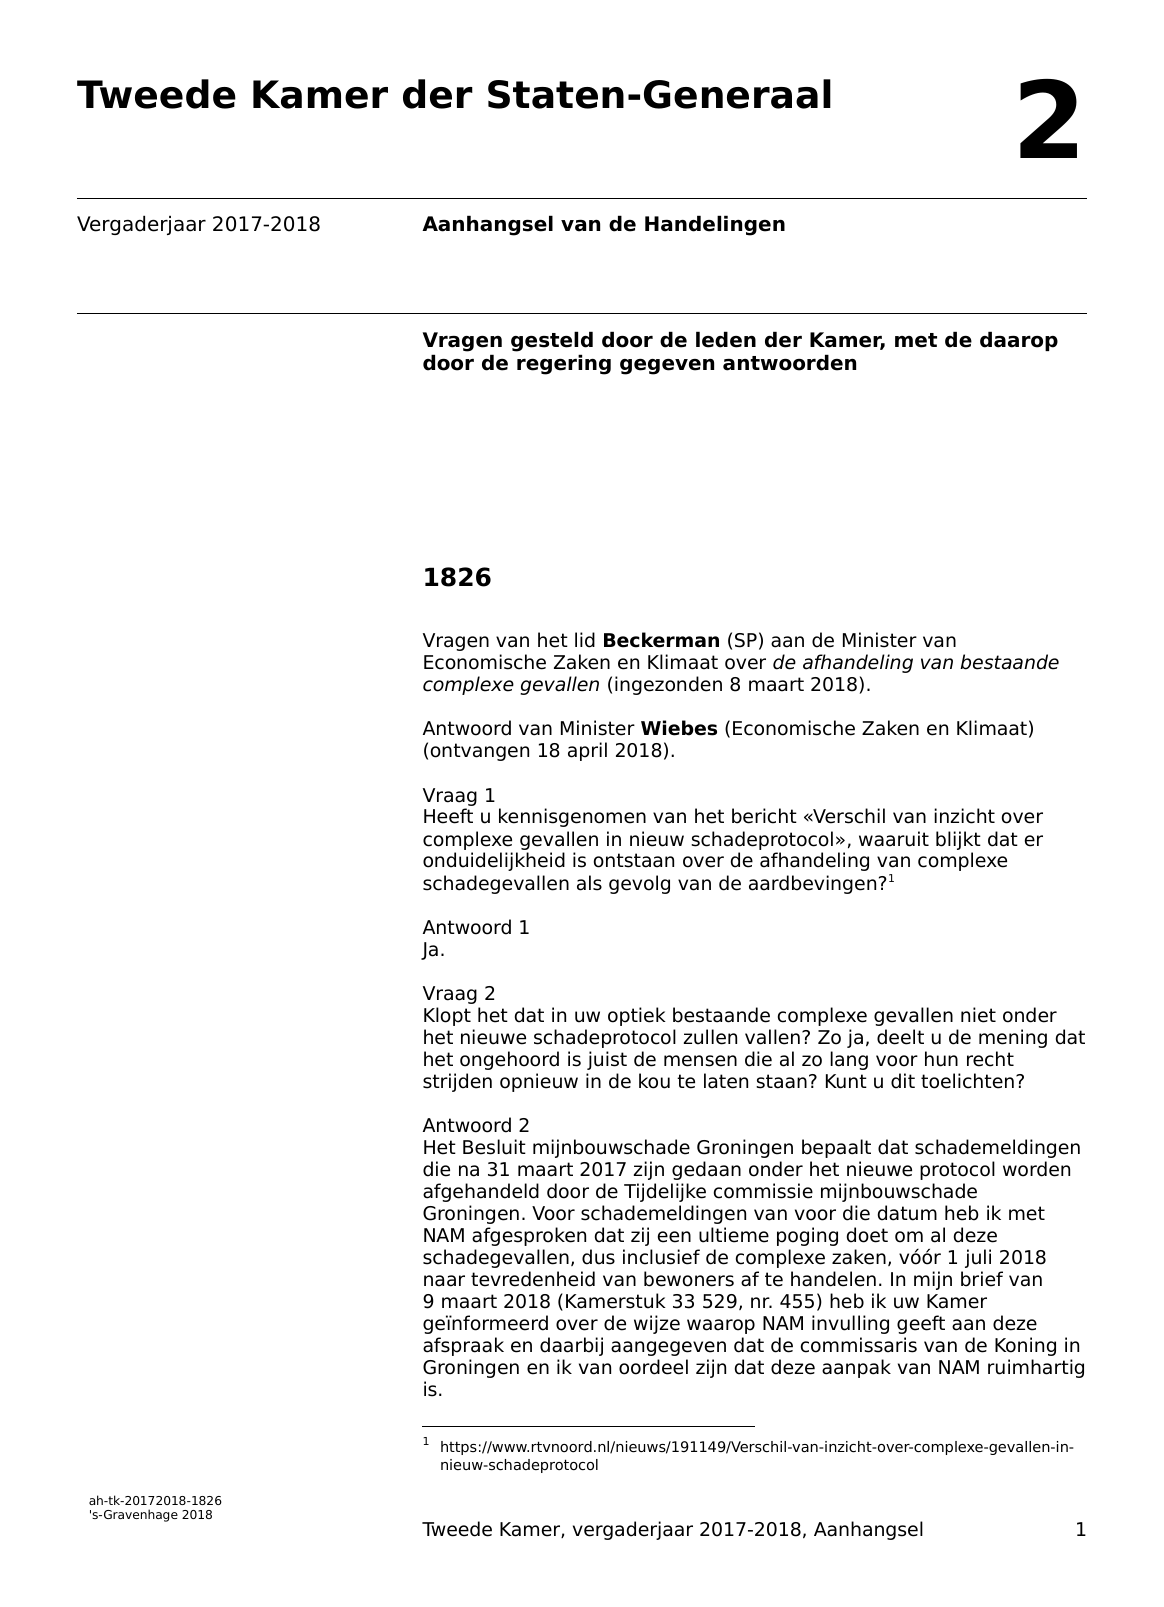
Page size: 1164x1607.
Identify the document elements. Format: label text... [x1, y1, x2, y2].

text Ja. [422, 938, 1087, 961]
text Vraag 2 [422, 983, 1087, 1005]
text Het Besluit mijnbouwschade Groningen bepaalt dat schademeldingen die na 31 maart 2017 zijn gedaan onder het nieuwe protocol worden afgehandeld door de Tijdelijke commissie mijnbouwschade Groningen. Voor schademeldingen van voor die datum heb ik met NAM afgesproken dat zij een ultieme poging doet om al deze schadegevallen, dus inclusief de complexe zaken, vóór 1 juli 2018 naar tevredenheid van bewoners af te handelen. In mijn brief van 9 maart 2018 (Kamerstuk 33 529, nr. 455) heb ik uw Kamer geïnformeerd over de wijze waarop NAM invulling geeft aan deze afspraak en daarbij aangegeven dat de commissaris van de Koning in Groningen en ik van oordeel zijn dat deze aanpak van NAM ruimhartig is. [422, 1137, 1087, 1401]
text Vraag 1 [422, 784, 1087, 806]
text Vragen van het lid Beckerman (SP) aan de Minister van Economische Zaken en Klimaat over de afhandeling van bestaande complexe gevallen (ingezonden 8 maart 2018). [422, 630, 1087, 696]
table_cell Aanhangsel van de Handelingen [422, 199, 1087, 313]
table_header Tweede Kamer der Staten-Generaal [77, 59, 886, 198]
table_header 2 [886, 59, 1087, 198]
text ah-tk-20172018-1826 [88, 1494, 323, 1508]
table_cell Vragen gesteld door de leden der Kamer, met de daarop door de regering gegeven antwoorden [422, 314, 1087, 375]
text Antwoord 1 [422, 917, 1087, 938]
table_cell [77, 314, 422, 375]
text 's-Gravenhage 2018 [88, 1508, 323, 1522]
text Klopt het dat in uw optiek bestaande complexe gevallen niet onder het nieuwe schadeprotocol zullen vallen? Zo ja, deelt u de mening dat het ongehoord is juist de mensen die al zo lang voor hun recht strijden opnieuw in de kou te laten staan? Kunt u dit toelichten? [422, 1005, 1087, 1093]
table_cell Vergaderjaar 2017-2018 [77, 199, 422, 313]
text 1826 [422, 563, 1087, 592]
text Heeft u kennisgenomen van het bericht «Verschil van inzicht over complexe gevallen in nieuw schadeprotocol», waaruit blijkt dat er onduidelijkheid is ontstaan over de afhandeling van complexe schadegevallen als gevolg van de aardbevingen? [422, 806, 1087, 894]
text Antwoord 2 [422, 1115, 1087, 1137]
text https://www.rtvnoord.nl/nieuws/191149/Verschil-van-inzicht-over-complexe-gevallen-in-nieuw-schadeprotocol [422, 1435, 1087, 1474]
text Antwoord van Minister Wiebes (Economische Zaken en Klimaat) (ontvangen 18 april 2018). [422, 718, 1087, 762]
